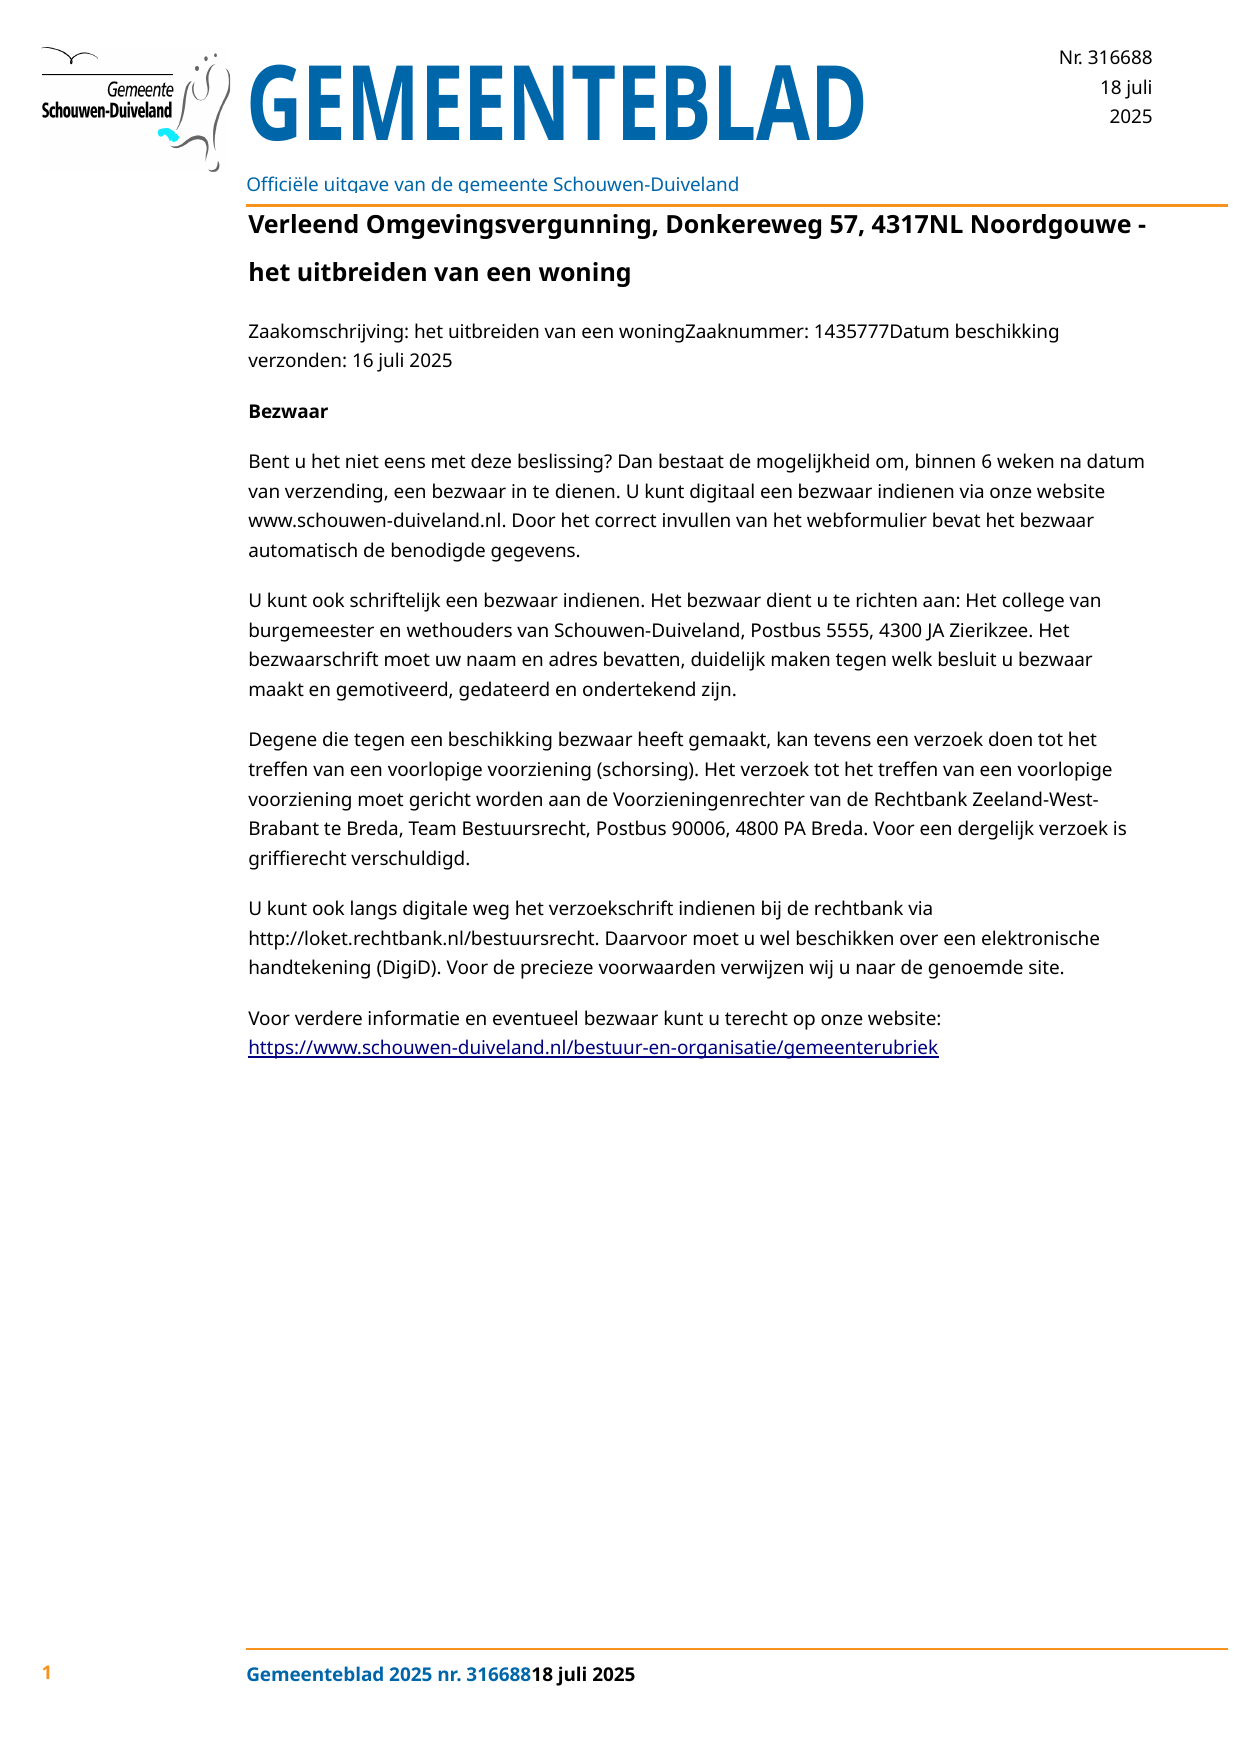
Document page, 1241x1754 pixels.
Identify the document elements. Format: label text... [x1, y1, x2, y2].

text U kunt ook schriftelijk een bezwaar indienen. Het bezwaar dient u te richten aan: Het college van burgemeester en wethouders van Schouwen-Duiveland, Postbus 5555, 4300 JA Zierikzee. Het bezwaarschrift moet uw naam en adres bevatten, duidelijk maken tegen welk besluit u bezwaar maakt en gemotiveerd, gedateerd en ondertekend zijn. [248, 587, 1152, 702]
text Voor verdere informatie en eventueel bezwaar kunt u terecht op onze website: https://www.schouwen-duiveland.nl/bestuur-en-organisatie/gemeenterubriek [248, 1005, 1152, 1060]
text Verleend Omgevingsvergunning, Donkereweg 57, 4317NL Noordgouwe - het uitbreiden van een woning [248, 207, 1152, 288]
text Bezwaar [248, 398, 1152, 424]
text Zaakomschrijving: het uitbreiden van een woningZaaknummer: 1435777Datum beschikking verzonden: 16 juli 2025 [248, 318, 1152, 373]
text Bent u het niet eens met deze beslissing? Dan bestaat de mogelijkheid om, binnen 6 weken na datum van verzending, een bezwaar in te dienen. U kunt digitaal een bezwaar indienen via onze website www.schouwen-duiveland.nl. Door het correct invullen van het webformulier bevat het bezwaar automatisch de benodigde gegevens. [248, 448, 1152, 563]
text Degene die tegen een beschikking bezwaar heeft gemaakt, kan tevens een verzoek doen tot het treffen van een voorlopige voorziening (schorsing). Het verzoek tot het treffen van een voorlopige voorziening moet gericht worden aan de Voorzieningenrechter van de Rechtbank Zeeland-West-Brabant te Breda, Team Bestuursrecht, Postbus 90006, 4800 PA Breda. Voor een dergelijk verzoek is griffierecht verschuldigd. [248, 727, 1152, 871]
text U kunt ook langs digitale weg het verzoekschrift indienen bij de rechtbank via http://loket.rechtbank.nl/bestuursrecht. Daarvoor moet u wel beschikken over een elektronische handtekening (DigiD). Voor de precieze voorwaarden verwijzen wij u naar de genoemde site. [248, 895, 1152, 980]
picture [41, 47, 231, 172]
